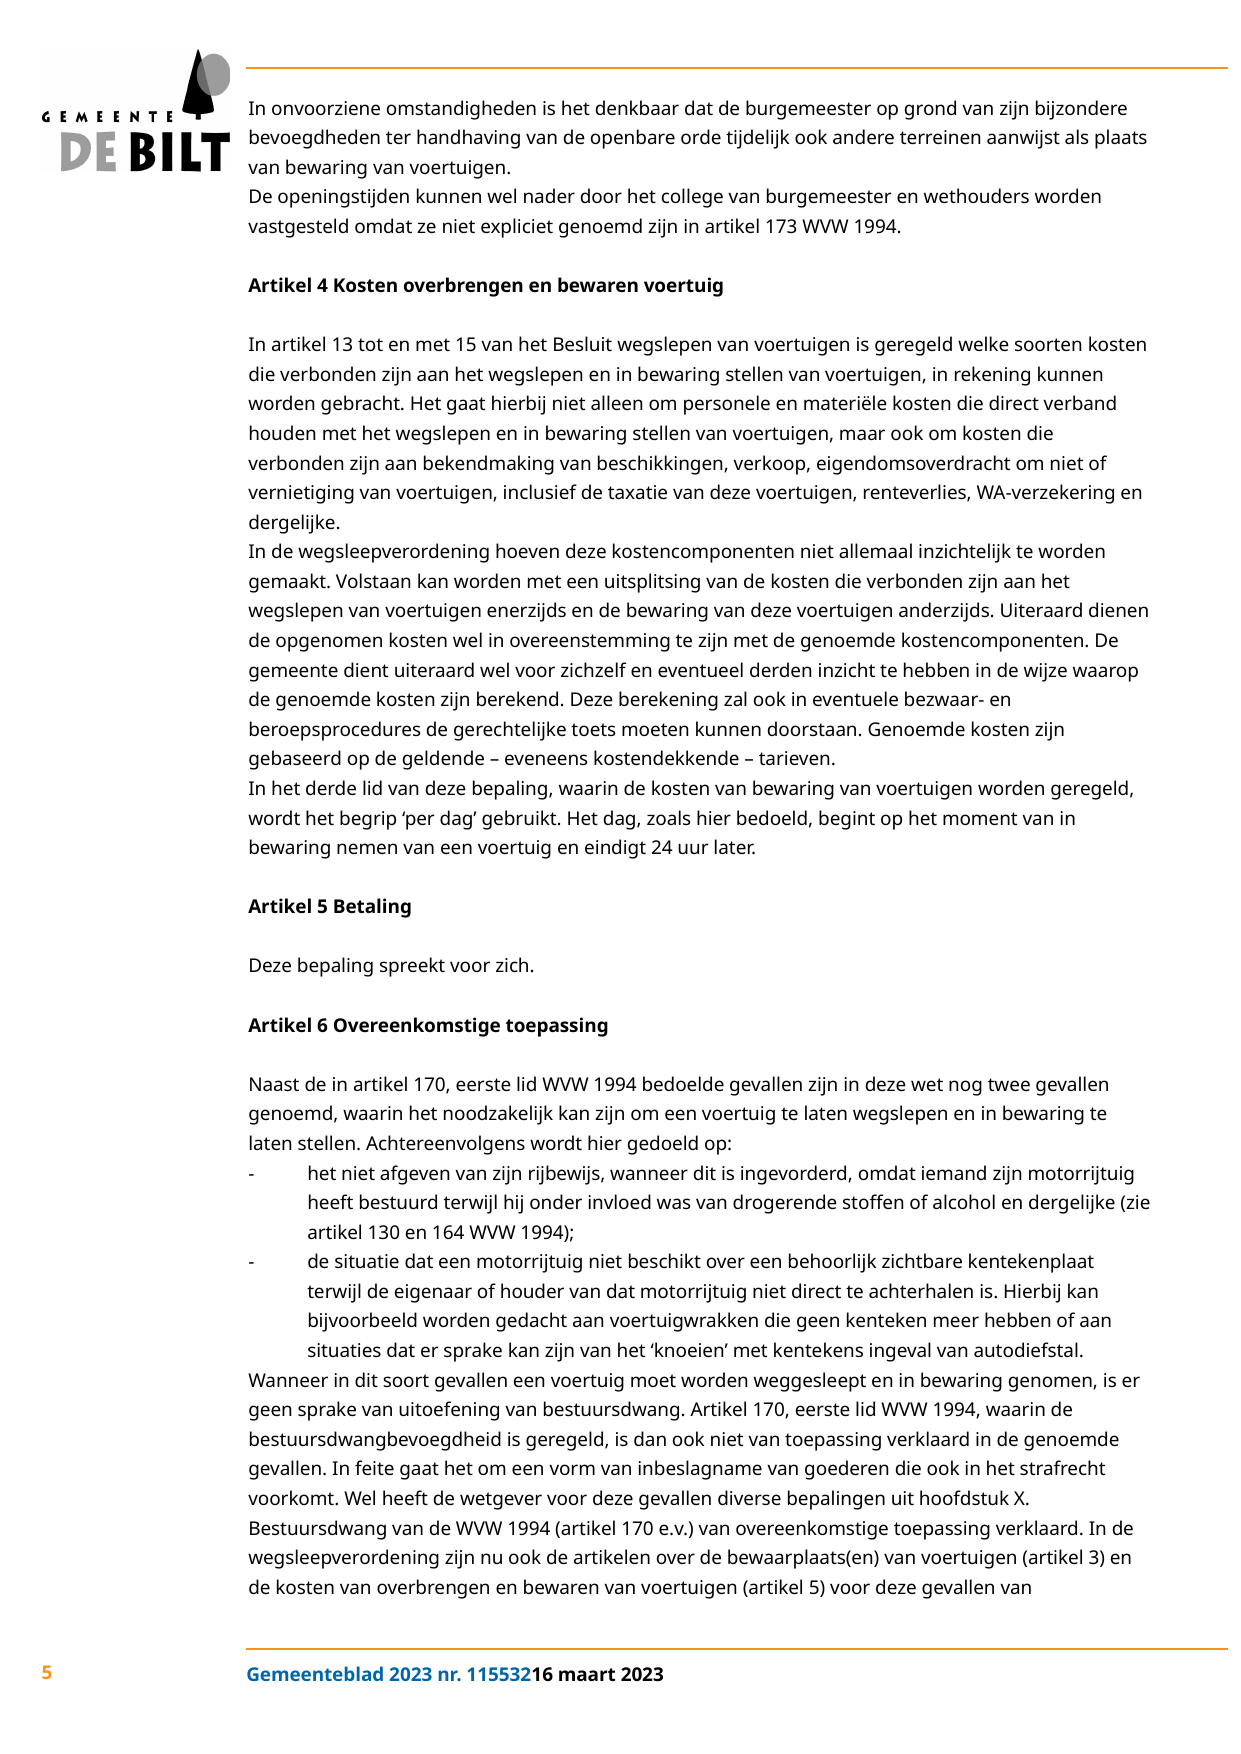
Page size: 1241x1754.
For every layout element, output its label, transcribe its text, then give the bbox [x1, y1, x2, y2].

text In artikel 13 tot en met 15 van het Besluit wegslepen van voertuigen is geregeld welke soorten kosten die verbonden zijn aan het wegslepen en in bewaring stellen van voertuigen, in rekening kunnen worden gebracht. Het gaat hierbij niet alleen om personele en materiële kosten die direct verband houden met het wegslepen en in bewaring stellen van voertuigen, maar ook om kosten die verbonden zijn aan bekendmaking van beschikkingen, verkoop, eigendomsoverdracht om niet of vernietiging van voertuigen, inclusief de taxatie van deze voertuigen, renteverlies, WA-verzekering en dergelijke. [248, 331, 1152, 535]
text Artikel 4 Kosten overbrengen en bewaren voertuig [248, 272, 1152, 298]
text In de wegsleepverordening hoeven deze kostencomponenten niet allemaal inzichtelijk te worden gemaakt. Volstaan kan worden met een uitsplitsing van de kosten die verbonden zijn aan het wegslepen van voertuigen enerzijds en de bewaring van deze voertuigen anderzijds. Uiteraard dienen de opgenomen kosten wel in overeenstemming te zijn met de genoemde kostencomponenten. De gemeente dient uiteraard wel voor zichzelf en eventueel derden inzicht te hebben in de wijze waarop de genoemde kosten zijn berekend. Deze berekening zal ook in eventuele bezwaar- en beroepsprocedures de gerechtelijke toets moeten kunnen doorstaan. Genoemde kosten zijn gebaseerd op de geldende – eveneens kostendekkende – tarieven. [248, 538, 1152, 771]
text Deze bepaling spreekt voor zich. [248, 953, 1152, 978]
text In onvoorziene omstandigheden is het denkbaar dat de burgemeester op grond van zijn bijzondere bevoegdheden ter handhaving van de openbare orde tijdelijk ook andere terreinen aanwijst als plaats van bewaring van voertuigen. [248, 95, 1152, 180]
text Naast de in artikel 170, eerste lid WVW 1994 bedoelde gevallen zijn in deze wet nog twee gevallen genoemd, waarin het noodzakelijk kan zijn om een voertuig te laten wegslepen en in bewaring te laten stellen. Achtereenvolgens wordt hier gedoeld op: [248, 1071, 1152, 1156]
text Artikel 6 Overeenkomstige toepassing [248, 1012, 1152, 1038]
text Wanneer in dit soort gevallen een voertuig moet worden weggesleept en in bewaring genomen, is er geen sprake van uitoefening van bestuursdwang. Artikel 170, eerste lid WVW 1994, waarin de bestuursdwangbevoegdheid is geregeld, is dan ook niet van toepassing verklaard in de genoemde gevallen. In feite gaat het om een vorm van inbeslagname van goederen die ook in het strafrecht voorkomt. Wel heeft de wetgever voor deze gevallen diverse bepalingen uit hoofdstuk X. Bestuursdwang van de WVW 1994 (artikel 170 e.v.) van overeenkomstige toepassing verklaard. In de wegsleepverordening zijn nu ook de artikelen over de bewaarplaats(en) van voertuigen (artikel 3) en de kosten van overbrengen en bewaren van voertuigen (artikel 5) voor deze gevallen van [248, 1367, 1152, 1600]
text In het derde lid van deze bepaling, waarin de kosten van bewaring van voertuigen worden geregeld, wordt het begrip ‘per dag’ gebruikt. Het dag, zoals hier bedoeld, begint op het moment van in bewaring nemen van een voertuig en eindigt 24 uur later. [248, 775, 1152, 860]
list de situatie dat een motorrijtuig niet beschikt over een behoorlijk zichtbare kentekenplaat terwijl de eigenaar of houder van dat motorrijtuig niet direct te achterhalen is. Hierbij kan bijvoorbeeld worden gedacht aan voertuigwrakken die geen kenteken meer hebben of aan situaties dat er sprake kan zijn van het ‘knoeien’ met kentekens ingeval van autodiefstal. [248, 1248, 1152, 1363]
text De openingstijden kunnen wel nader door het college van burgemeester en wethouders worden vastgesteld omdat ze niet expliciet genoemd zijn in artikel 173 WVW 1994. [248, 183, 1152, 239]
list het niet afgeven van zijn rijbewijs, wanneer dit is ingevorderd, omdat iemand zijn motorrijtuig heeft bestuurd terwijl hij onder invloed was van drogerende stoffen of alcohol en dergelijke (zie artikel 130 en 164 WVW 1994); [248, 1160, 1152, 1245]
picture [41, 47, 231, 172]
text Artikel 5 Betaling [248, 893, 1152, 919]
